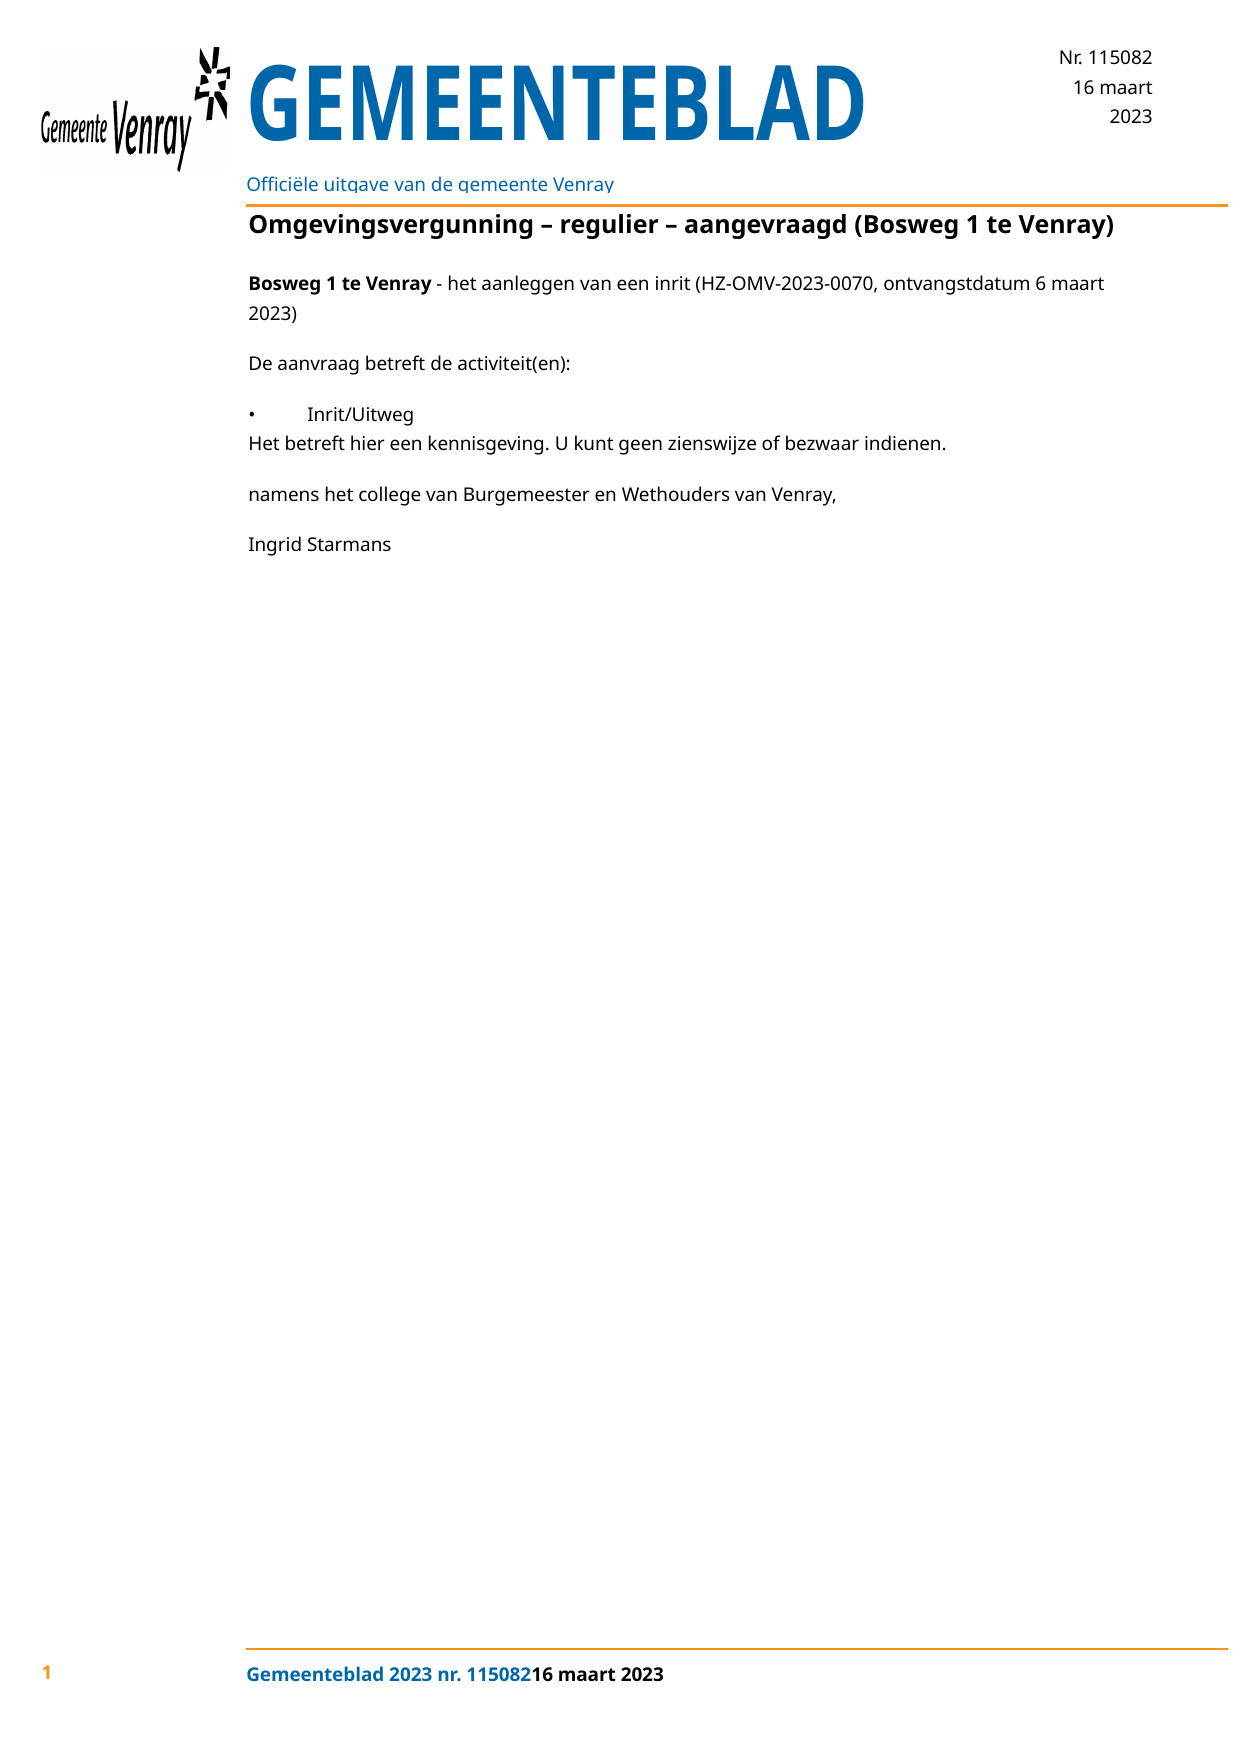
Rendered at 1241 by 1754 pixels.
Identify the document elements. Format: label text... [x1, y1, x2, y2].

text Bosweg 1 te Venray - het aanleggen van een inrit (HZ-OMV-2023-0070, ontvangstdatum 6 maart 2023) [248, 270, 1152, 326]
text De aanvraag betreft de activiteit(en): [248, 350, 1152, 376]
list Inrit/Uitweg [248, 401, 1152, 426]
text namens het college van Burgemeester en Wethouders van Venray, [248, 481, 1152, 506]
text Ingrid Starmans [248, 531, 1152, 557]
text Omgevingsvergunning – regulier – aangevraagd (Bosweg 1 te Venray) [248, 207, 1152, 241]
text Het betreft hier een kennisgeving. U kunt geen zienswijze of bezwaar indienen. [248, 430, 1152, 456]
picture [41, 47, 231, 172]
